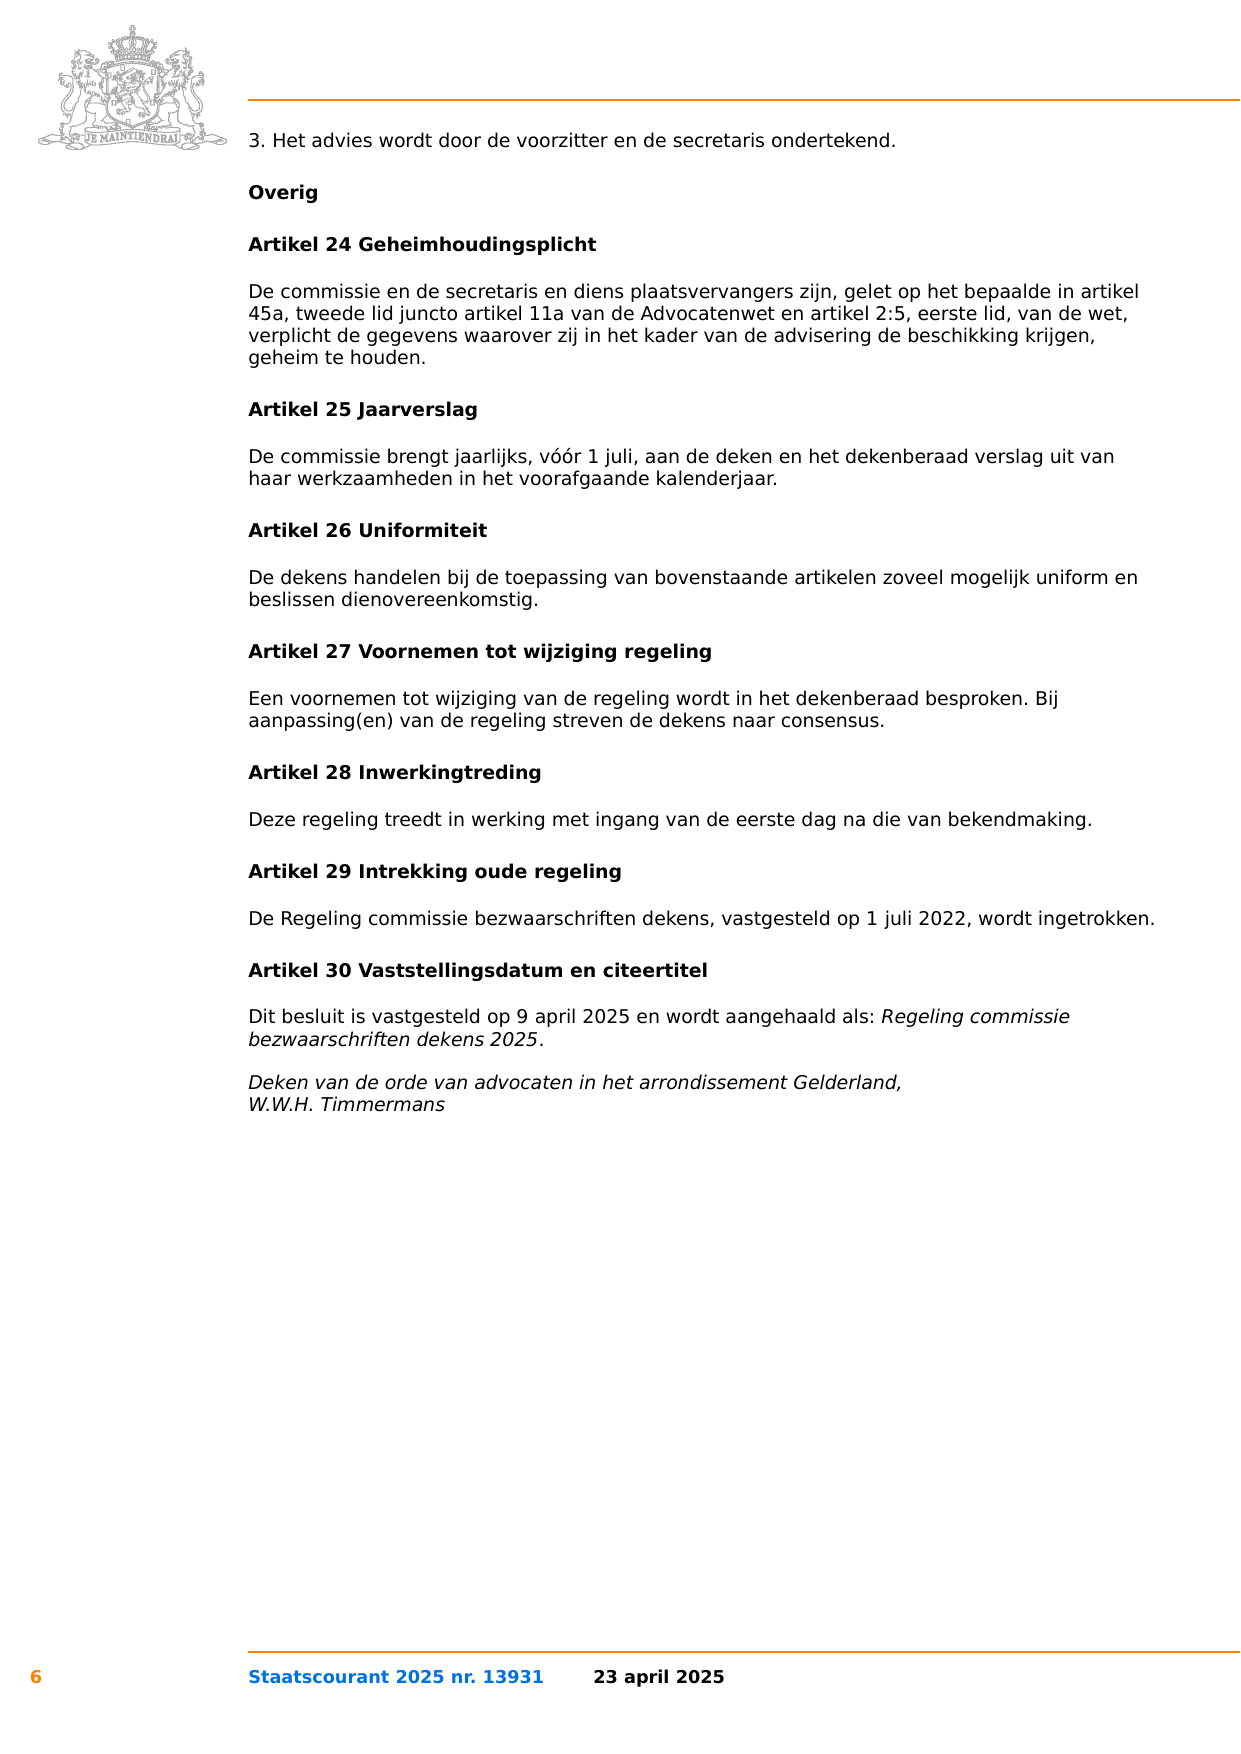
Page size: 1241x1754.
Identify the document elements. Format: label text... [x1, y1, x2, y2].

subtitle Overig [248, 182, 1163, 204]
text De commissie en de secretaris en diens plaatsvervangers zijn, gelet op het bepaalde in artikel 45a, tweede lid juncto artikel 11a van de Advocatenwet en artikel 2:5, eerste lid, van de wet, verplicht de gegevens waarover zij in het kader van de advisering de beschikking krijgen, geheim te houden. [248, 281, 1163, 369]
subtitle Artikel 30 Vaststellingsdatum en citeertitel [248, 959, 1163, 981]
text Deken van de orde van advocaten in het arrondissement Gelderland, W.W.H. Timmermans [248, 1072, 1163, 1116]
subtitle Artikel 25 Jaarverslag [248, 399, 1163, 421]
text Dit besluit is vastgesteld op 9 april 2025 en wordt aangehaald als: Regeling commissie bezwaarschriften dekens 2025. [248, 1006, 1163, 1050]
text 3. Het advies wordt door de voorzitter en de secretaris ondertekend. [248, 130, 1163, 152]
subtitle Artikel 27 Voornemen tot wijziging regeling [248, 641, 1163, 663]
text De commissie brengt jaarlijks, vóór 1 juli, aan de deken en het dekenberaad verslag uit van haar werkzaamheden in het voorafgaande kalenderjaar. [248, 446, 1163, 490]
subtitle Artikel 29 Intrekking oude regeling [248, 861, 1163, 882]
text Deze regeling treedt in werking met ingang van de eerste dag na die van bekendmaking. [248, 808, 1163, 831]
subtitle Artikel 28 Inwerkingtreding [248, 762, 1163, 783]
subtitle Artikel 26 Uniformiteit [248, 520, 1163, 542]
picture [38, 25, 227, 150]
text Een voornemen tot wijziging van de regeling wordt in het dekenberaad besproken. Bij aanpassing(en) van de regeling streven de dekens naar consensus. [248, 688, 1163, 732]
subtitle Artikel 24 Geheimhoudingsplicht [248, 234, 1163, 256]
text De Regeling commissie bezwaarschriften dekens, vastgesteld op 1 juli 2022, wordt ingetrokken. [248, 907, 1163, 929]
text De dekens handelen bij de toepassing van bovenstaande artikelen zoveel mogelijk uniform en beslissen dienovereenkomstig. [248, 567, 1163, 611]
